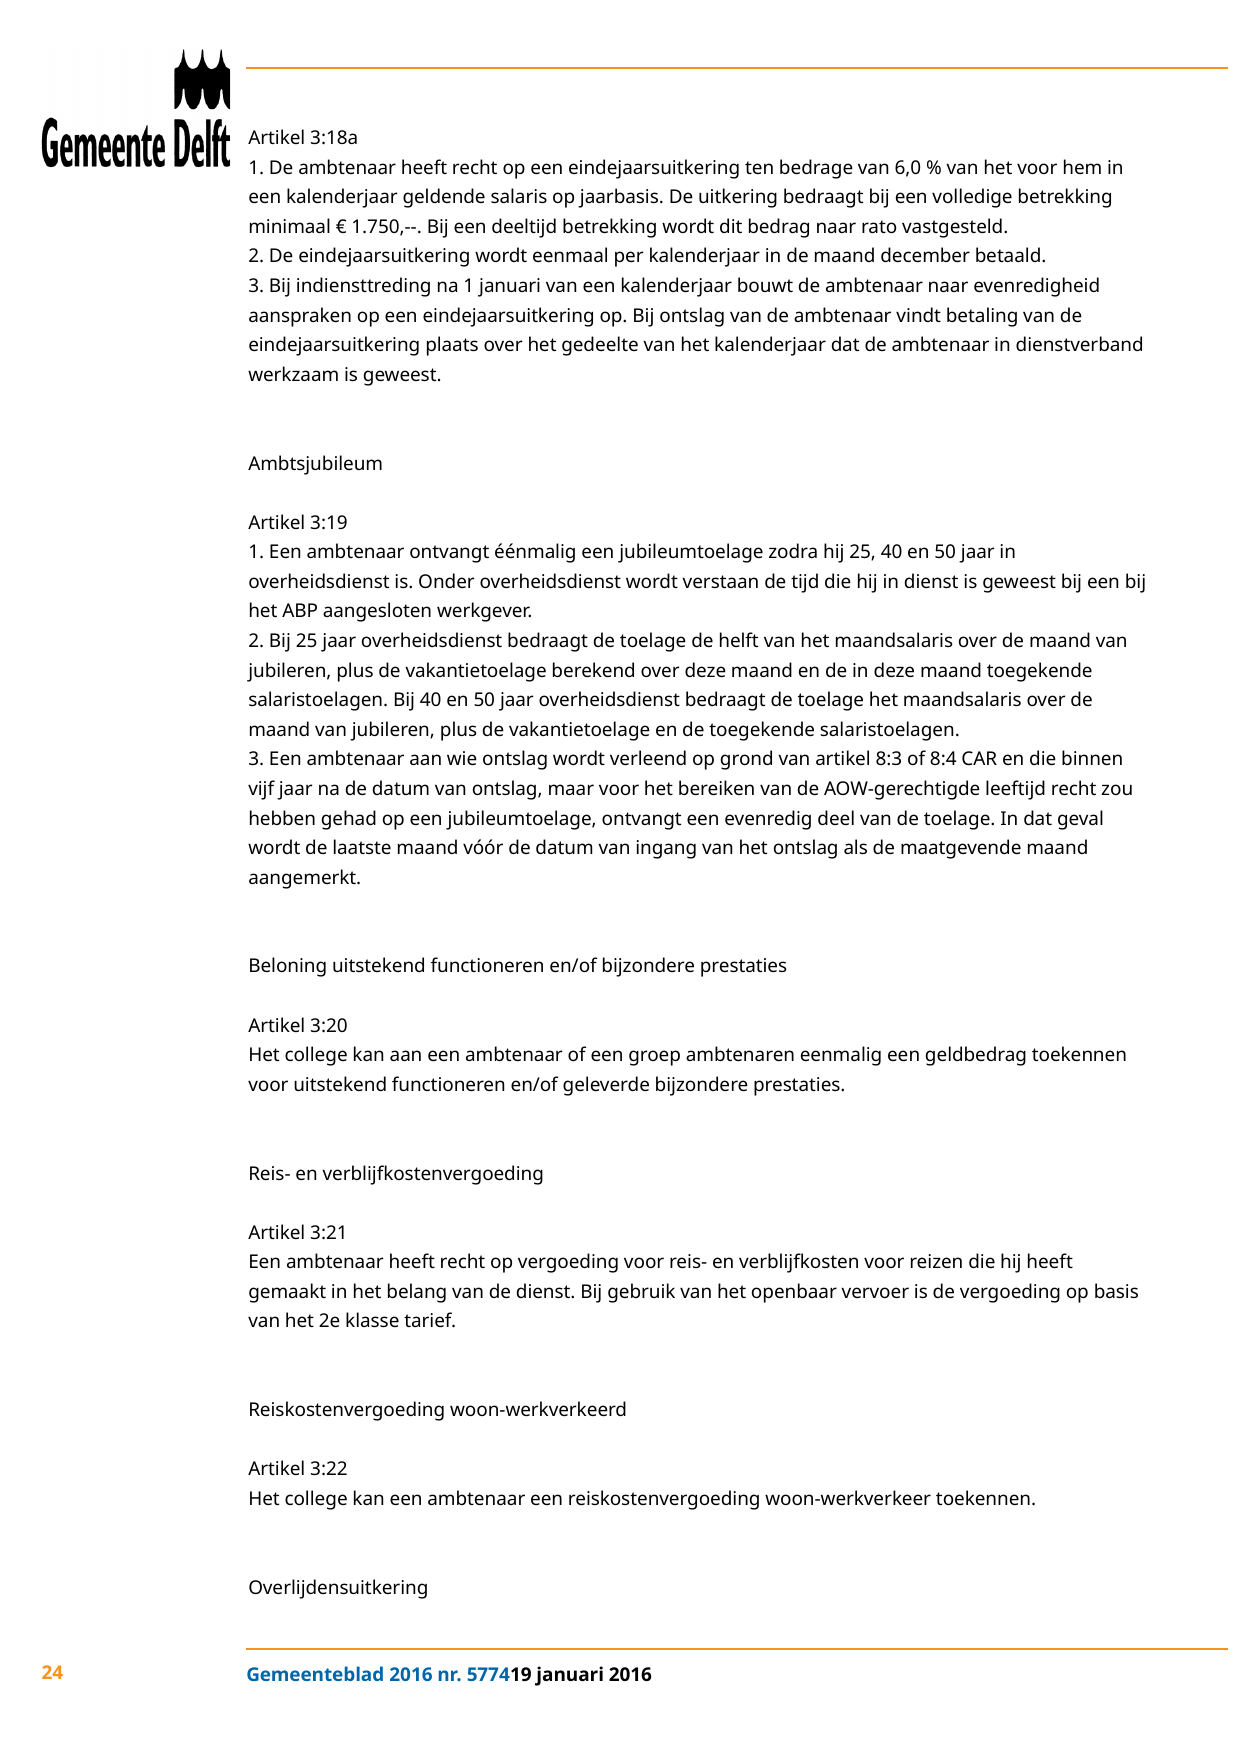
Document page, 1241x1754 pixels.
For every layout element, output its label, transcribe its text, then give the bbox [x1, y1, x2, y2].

text 3. Een ambtenaar aan wie ontslag wordt verleend op grond van artikel 8:3 of 8:4 CAR en die binnen vijf jaar na de datum van ontslag, maar voor het bereiken van de AOW-gerechtigde leeftijd recht zou hebben gehad op een jubileumtoelage, ontvangt een evenredig deel van de toelage. In dat geval wordt de laatste maand vóór de datum van ingang van het ontslag als de maatgevende maand aangemerkt. [248, 746, 1152, 890]
text 1. Een ambtenaar ontvangt éénmalig een jubileumtoelage zodra hij 25, 40 en 50 jaar in overheidsdienst is. Onder overheidsdienst wordt verstaan de tijd die hij in dienst is geweest bij een bij het ABP aangesloten werkgever. [248, 538, 1152, 623]
text Overlijdensuitkering [248, 1574, 1152, 1600]
text Artikel 3:22 [248, 1456, 1152, 1481]
text Een ambtenaar heeft recht op vergoeding voor reis- en verblijfkosten voor reizen die hij heeft gemaakt in het belang van de dienst. Bij gebruik van het openbaar vervoer is de vergoeding op basis van het 2e klasse tarief. [248, 1248, 1152, 1333]
text 2. De eindejaarsuitkering wordt eenmaal per kalenderjaar in de maand december betaald. [248, 243, 1152, 268]
text Reis- en verblijfkostenvergoeding [248, 1160, 1152, 1186]
text Reiskostenvergoeding woon-werkverkeerd [248, 1396, 1152, 1422]
text Artikel 3:19 [248, 509, 1152, 535]
text Artikel 3:20 [248, 1012, 1152, 1038]
text Ambtsjubileum [248, 450, 1152, 476]
text 1. De ambtenaar heeft recht op een eindejaarsuitkering ten bedrage van 6,0 % van het voor hem in een kalenderjaar geldende salaris op jaarbasis. De uitkering bedraagt bij een volledige betrekking minimaal € 1.750,--. Bij een deeltijd betrekking wordt dit bedrag naar rato vastgesteld. [248, 154, 1152, 239]
text 3. Bij indiensttreding na 1 januari van een kalenderjaar bouwt de ambtenaar naar evenredigheid aanspraken op een eindejaarsuitkering op. Bij ontslag van de ambtenaar vindt betaling van de eindejaarsuitkering plaats over het gedeelte van het kalenderjaar dat de ambtenaar in dienstverband werkzaam is geweest. [248, 272, 1152, 387]
text Artikel 3:21 [248, 1219, 1152, 1245]
text 2. Bij 25 jaar overheidsdienst bedraagt de toelage de helft van het maandsalaris over de maand van jubileren, plus de vakantietoelage berekend over deze maand en de in deze maand toegekende salaristoelagen. Bij 40 en 50 jaar overheidsdienst bedraagt de toelage het maandsalaris over de maand van jubileren, plus de vakantietoelage en de toegekende salaristoelagen. [248, 627, 1152, 742]
text Artikel 3:18a [248, 124, 1152, 150]
text Het college kan aan een ambtenaar of een groep ambtenaren eenmalig een geldbedrag toekennen voor uitstekend functioneren en/of geleverde bijzondere prestaties. [248, 1041, 1152, 1097]
text Beloning uitstekend functioneren en/of bijzondere prestaties [248, 953, 1152, 978]
picture [41, 47, 231, 172]
text Het college kan een ambtenaar een reiskostenvergoeding woon-werkverkeer toekennen. [248, 1485, 1152, 1511]
